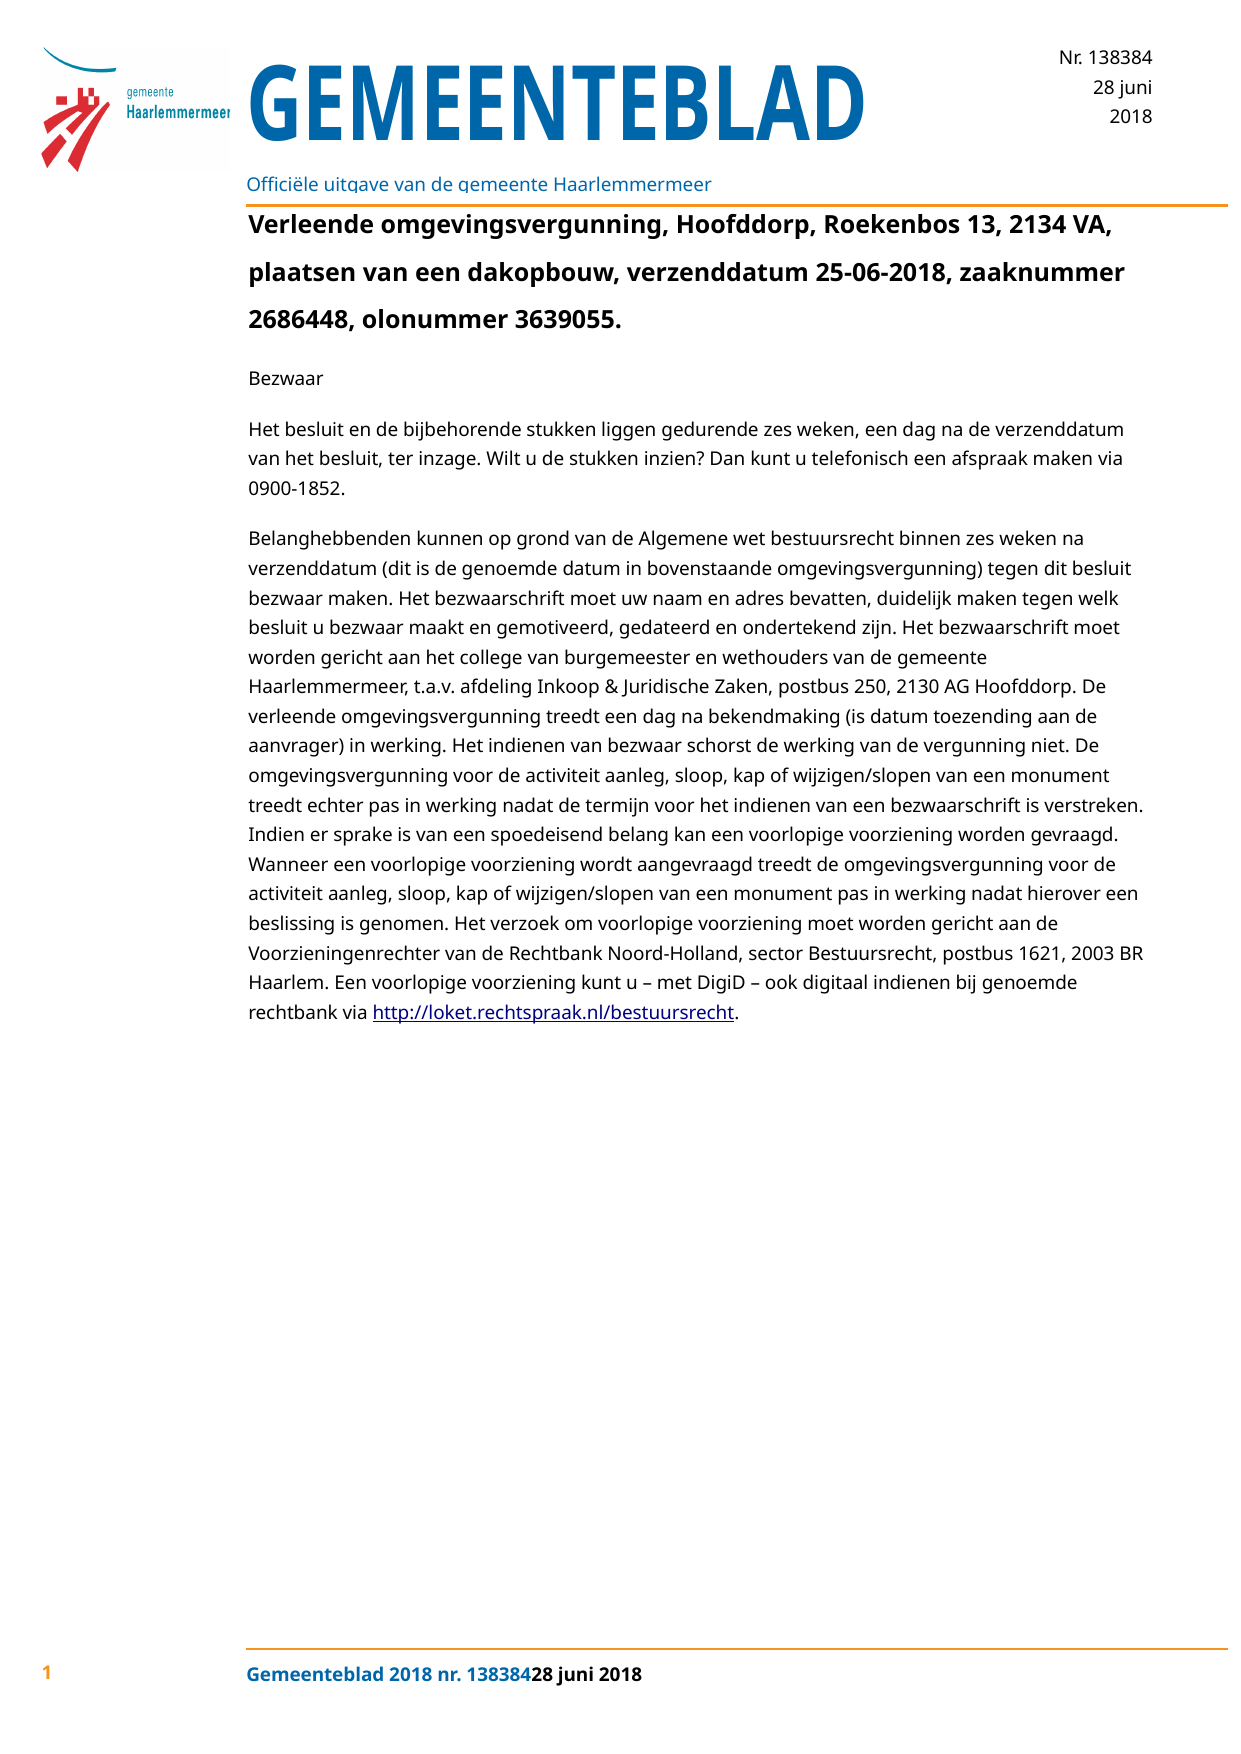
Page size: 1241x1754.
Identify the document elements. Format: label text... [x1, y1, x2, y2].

picture [41, 47, 231, 172]
text Belanghebbenden kunnen op grond van de Algemene wet bestuursrecht binnen zes weken na verzenddatum (dit is de genoemde datum in bovenstaande omgevingsvergunning) tegen dit besluit bezwaar maken. Het bezwaarschrift moet uw naam en adres bevatten, duidelijk maken tegen welk besluit u bezwaar maakt en gemotiveerd, gedateerd en ondertekend zijn. Het bezwaarschrift moet worden gericht aan het college van burgemeester en wethouders van de gemeente Haarlemmermeer, t.a.v. afdeling Inkoop & Juridische Zaken, postbus 250, 2130 AG Hoofddorp. De verleende omgevingsvergunning treedt een dag na bekendmaking (is datum toezending aan de aanvrager) in werking. Het indienen van bezwaar schorst de werking van de vergunning niet. De omgevingsvergunning voor de activiteit aanleg, sloop, kap of wijzigen/slopen van een monument treedt echter pas in werking nadat de termijn voor het indienen van een bezwaarschrift is verstreken. Indien er sprake is van een spoedeisend belang kan een voorlopige voorziening worden gevraagd. Wanneer een voorlopige voorziening wordt aangevraagd treedt de omgevingsvergunning voor de activiteit aanleg, sloop, kap of wijzigen/slopen van een monument pas in werking nadat hierover een beslissing is genomen. Het verzoek om voorlopige voorziening moet worden gericht aan de Voorzieningenrechter van de Rechtbank Noord-Holland, sector Bestuursrecht, postbus 1621, 2003 BR Haarlem. Een voorlopige voorziening kunt u – met DigiD – ook digitaal indienen bij genoemde rechtbank via http://loket.rechtspraak.nl/bestuursrecht. [248, 526, 1152, 1024]
text Verleende omgevingsvergunning, Hoofddorp, Roekenbos 13, 2134 VA, plaatsen van een dakopbouw, verzenddatum 25-06-2018, zaaknummer 2686448, olonummer 3639055. [248, 207, 1152, 336]
text Bezwaar [248, 366, 1152, 391]
text Het besluit en de bijbehorende stukken liggen gedurende zes weken, een dag na de verzenddatum van het besluit, ter inzage. Wilt u de stukken inzien? Dan kunt u telefonisch een afspraak maken via 0900-1852. [248, 416, 1152, 501]
